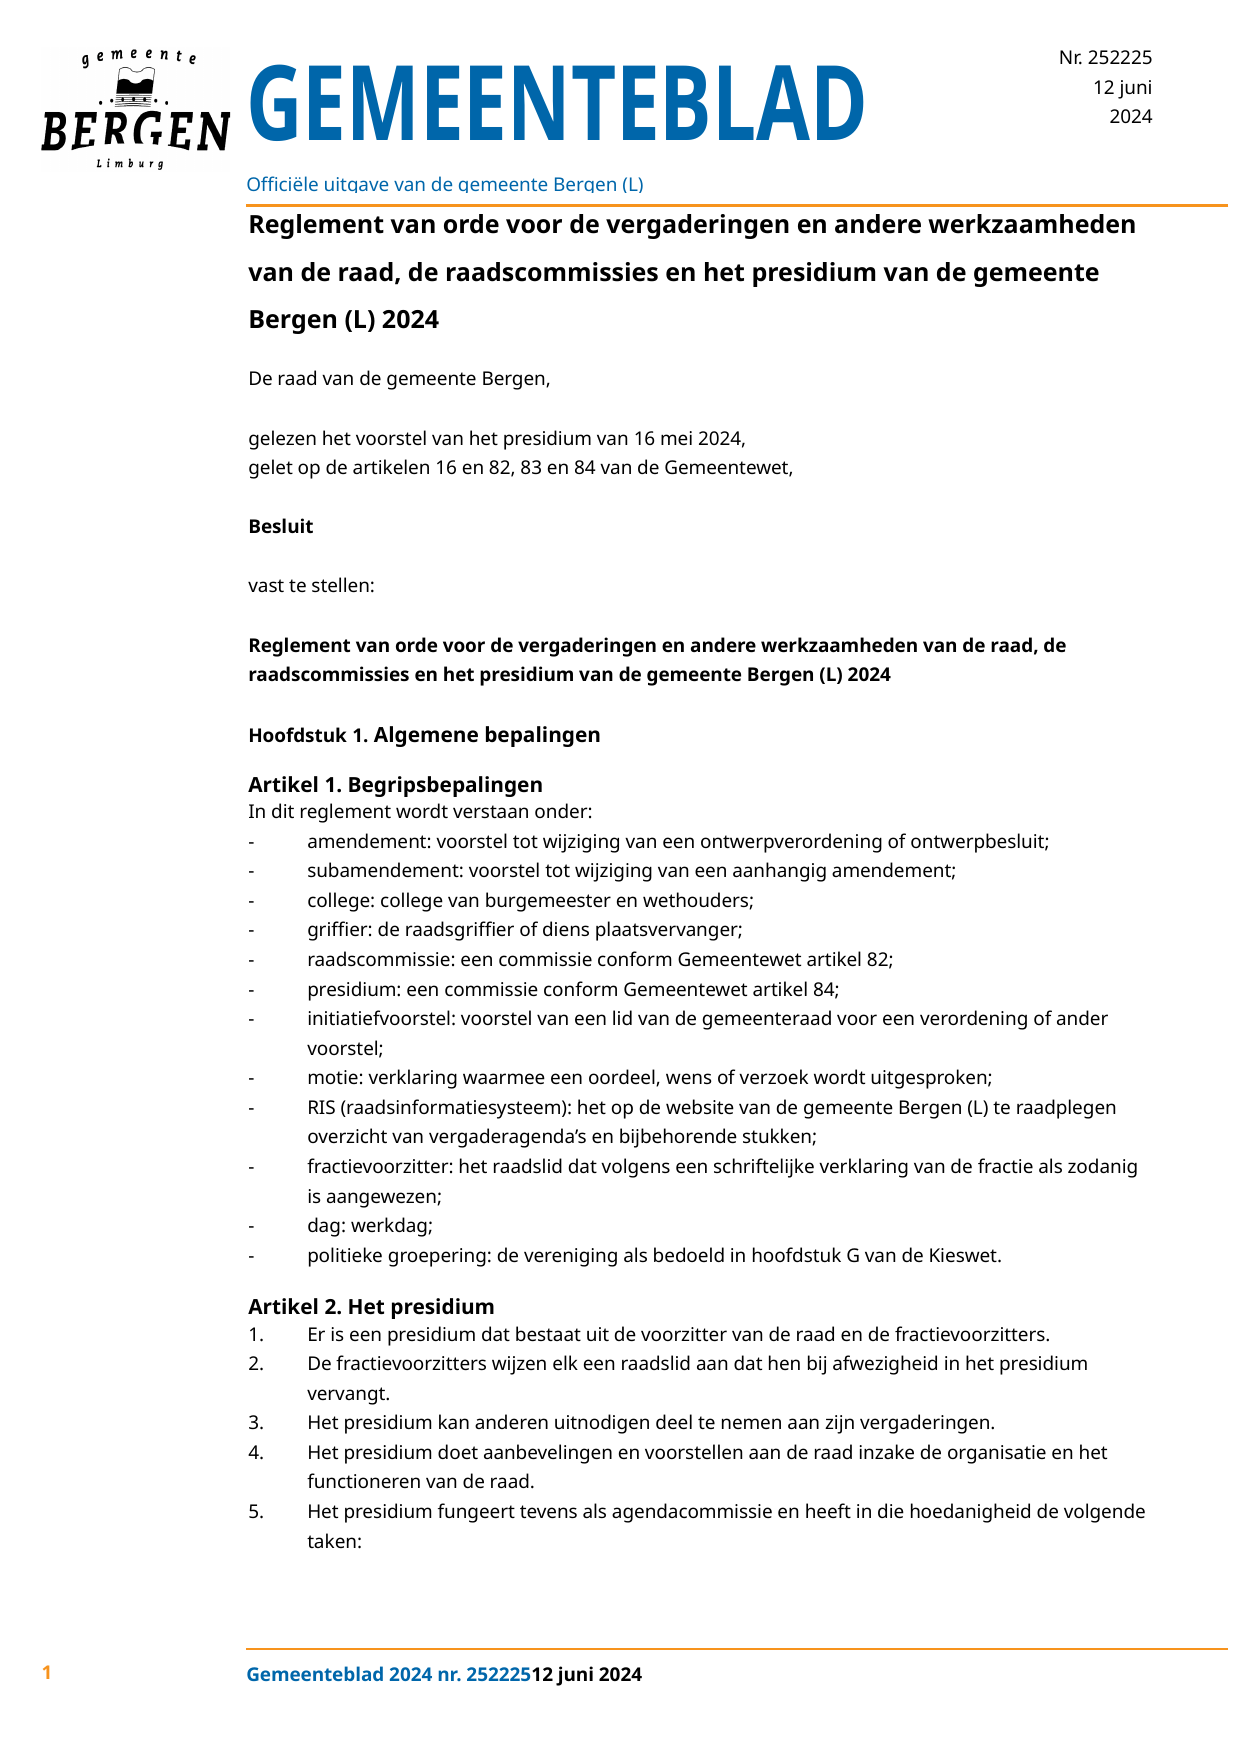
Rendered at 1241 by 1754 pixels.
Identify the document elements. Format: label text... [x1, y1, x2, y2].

text Reglement van orde voor de vergaderingen en andere werkzaamheden van de raad, de raadscommissies en het presidium van de gemeente Bergen (L) 2024 [248, 632, 1152, 687]
text Hoofdstuk 1. Algemene bepalingen [248, 721, 1152, 749]
list RIS (raadsinformatiesysteem): het op de website van de gemeente Bergen (L) te raadplegen overzicht van vergaderagenda’s en bijbehorende stukken; [248, 1094, 1152, 1149]
list amendement: voorstel tot wijziging van een ontwerpverordening of ontwerpbesluit; [248, 828, 1152, 853]
list dag: werkdag; [248, 1212, 1152, 1238]
list Het presidium kan anderen uitnodigen deel te nemen aan zijn vergaderingen. [248, 1409, 1152, 1435]
list Het presidium fungeert tevens als agendacommissie en heeft in die hoedanigheid de volgende taken: [248, 1498, 1152, 1554]
text Artikel 1. Begripsbepalingen [248, 770, 1152, 798]
text vast te stellen: [248, 573, 1152, 598]
list politieke groepering: de vereniging als bedoeld in hoofdstuk G van de Kieswet. [248, 1242, 1152, 1268]
list raadscommissie: een commissie conform Gemeentewet artikel 82; [248, 946, 1152, 972]
text Besluit [248, 513, 1152, 539]
picture [41, 47, 231, 172]
text Reglement van orde voor de vergaderingen en andere werkzaamheden van de raad, de raadscommissies en het presidium van de gemeente Bergen (L) 2024 [248, 207, 1152, 336]
list fractievoorzitter: het raadslid dat volgens een schriftelijke verklaring van de fractie als zodanig is aangewezen; [248, 1153, 1152, 1208]
list presidium: een commissie conform Gemeentewet artikel 84; [248, 976, 1152, 1001]
list college: college van burgemeester en wethouders; [248, 887, 1152, 913]
text Artikel 2. Het presidium [248, 1292, 1152, 1321]
text In dit reglement wordt verstaan onder: [248, 798, 1152, 824]
text gelezen het voorstel van het presidium van 16 mei 2024, [248, 425, 1152, 450]
list griffier: de raadsgriffier of diens plaatsvervanger; [248, 917, 1152, 942]
list Er is een presidium dat bestaat uit de voorzitter van de raad en de fractievoorzitters. [248, 1321, 1152, 1347]
text gelet op de artikelen 16 en 82, 83 en 84 van de Gemeentewet, [248, 454, 1152, 480]
list motie: verklaring waarmee een oordeel, wens of verzoek wordt uitgesproken; [248, 1064, 1152, 1090]
list De fractievoorzitters wijzen elk een raadslid aan dat hen bij afwezigheid in het presidium vervangt. [248, 1350, 1152, 1406]
list subamendement: voorstel tot wijziging van een aanhangig amendement; [248, 857, 1152, 883]
list initiatiefvoorstel: voorstel van een lid van de gemeenteraad voor een verordening of ander voorstel; [248, 1005, 1152, 1061]
list Het presidium doet aanbevelingen en voorstellen aan de raad inzake de organisatie en het functioneren van de raad. [248, 1439, 1152, 1494]
text De raad van de gemeente Bergen, [248, 366, 1152, 391]
